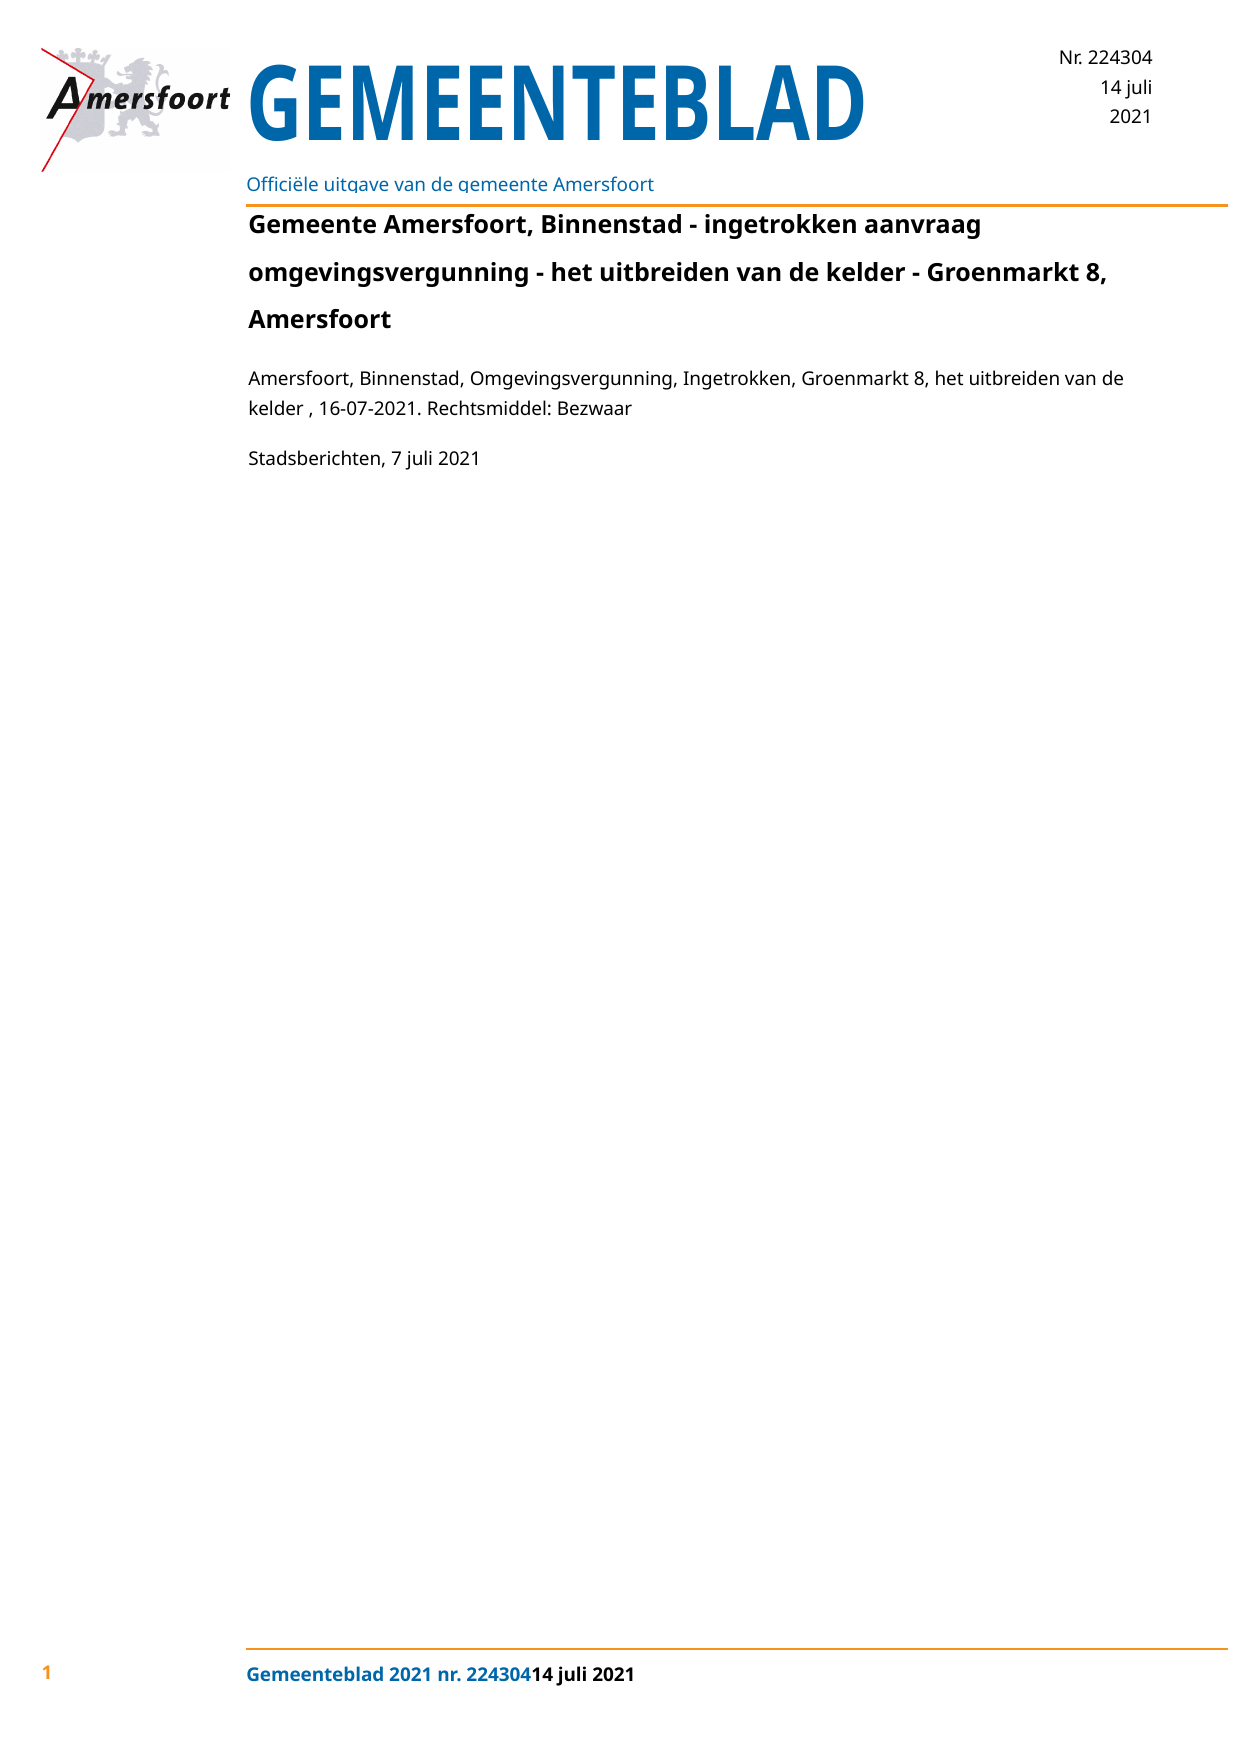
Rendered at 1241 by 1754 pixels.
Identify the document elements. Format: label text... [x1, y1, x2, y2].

picture [41, 47, 231, 172]
text Amersfoort, Binnenstad, Omgevingsvergunning, Ingetrokken, Groenmarkt 8, het uitbreiden van de kelder , 16-07-2021. Rechtsmiddel: Bezwaar [248, 366, 1152, 421]
text Gemeente Amersfoort, Binnenstad - ingetrokken aanvraag omgevingsvergunning - het uitbreiden van de kelder - Groenmarkt 8, Amersfoort [248, 207, 1152, 336]
text Stadsberichten, 7 juli 2021 [248, 446, 1152, 471]
